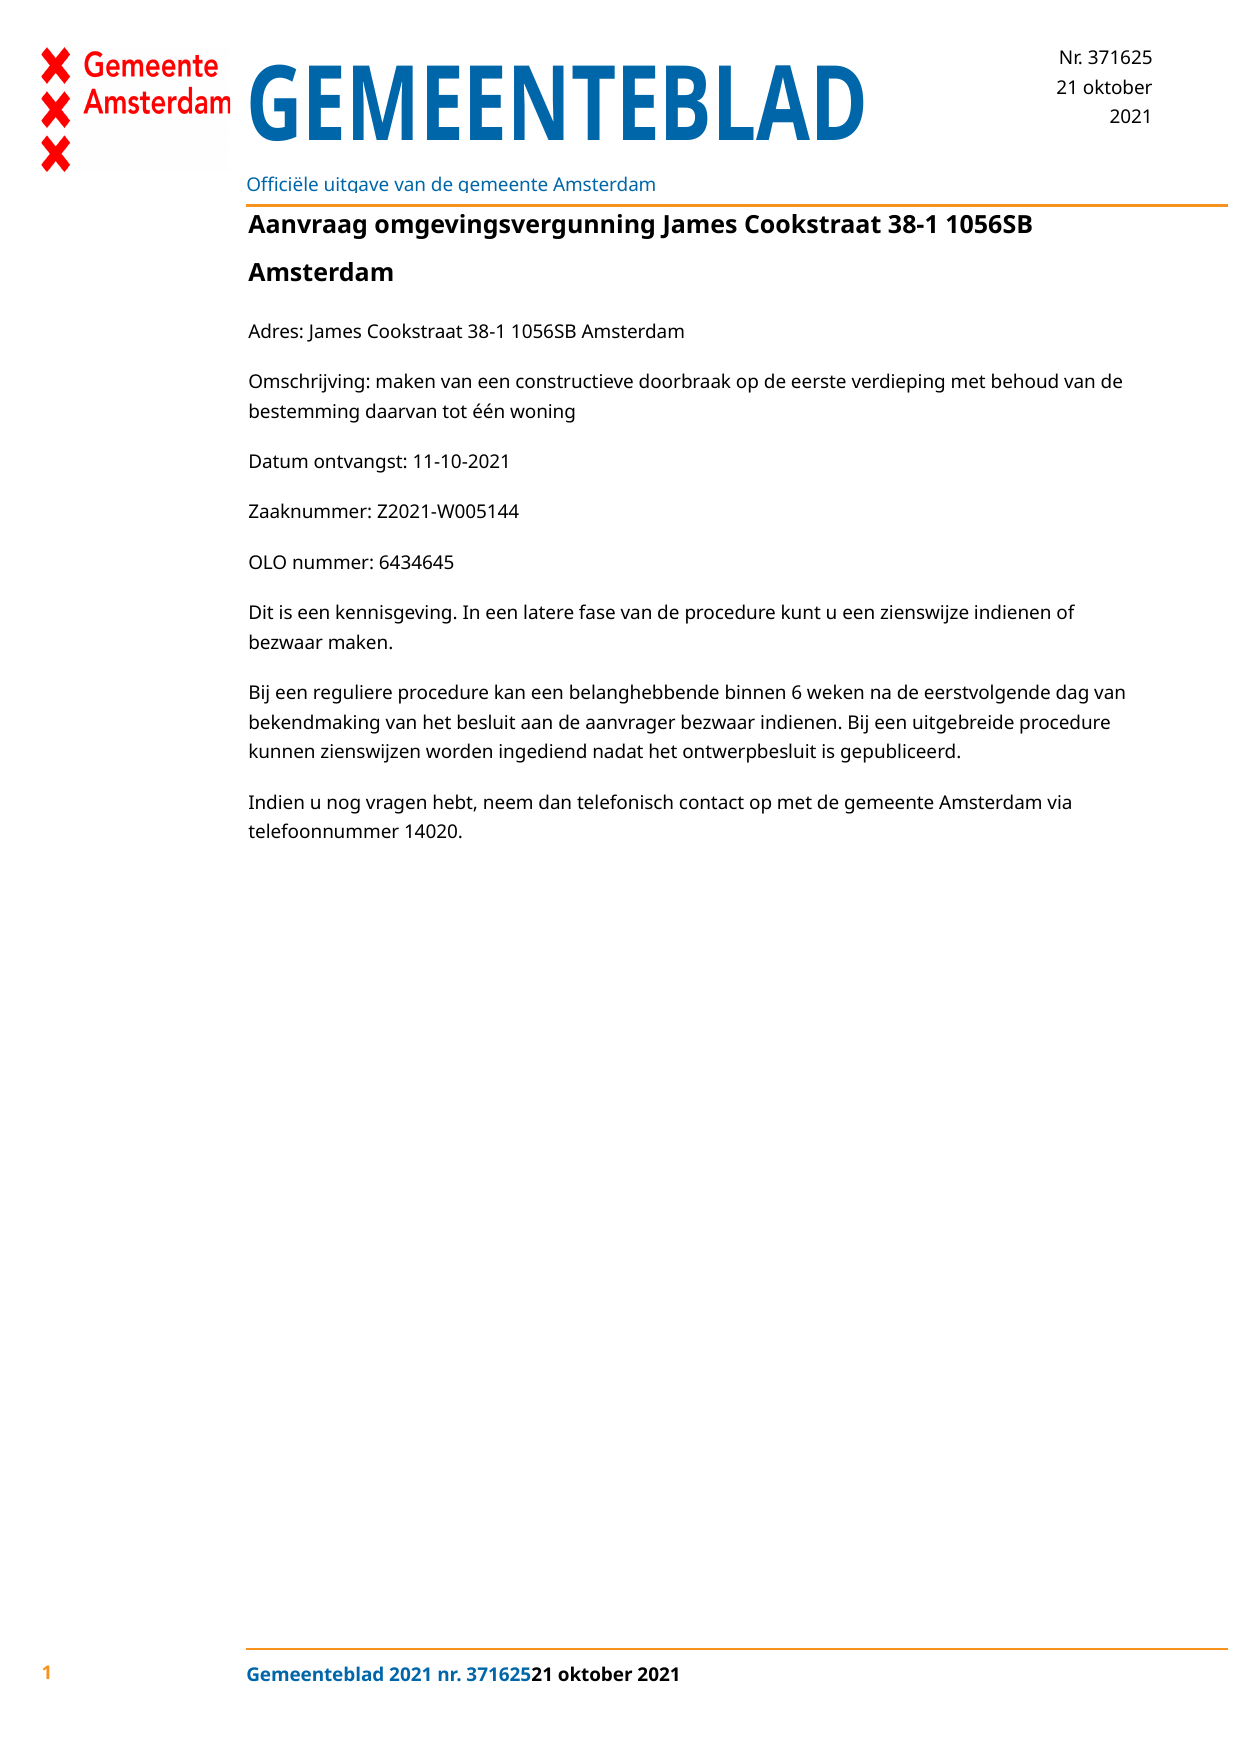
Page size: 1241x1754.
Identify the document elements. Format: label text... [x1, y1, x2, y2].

text Zaaknummer: Z2021-W005144 [248, 499, 1152, 524]
text Dit is een kennisgeving. In een latere fase van de procedure kunt u een zienswijze indienen of bezwaar maken. [248, 599, 1152, 655]
text Indien u nog vragen hebt, neem dan telefonisch contact op met de gemeente Amsterdam via telefoonnummer 14020. [248, 789, 1152, 844]
text Datum ontvangst: 11-10-2021 [248, 448, 1152, 474]
text OLO nummer: 6434645 [248, 549, 1152, 575]
text Adres: James Cookstraat 38-1 1056SB Amsterdam [248, 318, 1152, 344]
picture [41, 47, 231, 172]
text Omschrijving: maken van een constructieve doorbraak op de eerste verdieping met behoud van de bestemming daarvan tot één woning [248, 368, 1152, 424]
text Aanvraag omgevingsvergunning James Cookstraat 38-1 1056SB Amsterdam [248, 207, 1152, 288]
text Bij een reguliere procedure kan een belanghebbende binnen 6 weken na de eerstvolgende dag van bekendmaking van het besluit aan de aanvrager bezwaar indienen. Bij een uitgebreide procedure kunnen zienswijzen worden ingediend nadat het ontwerpbesluit is gepubliceerd. [248, 679, 1152, 764]
